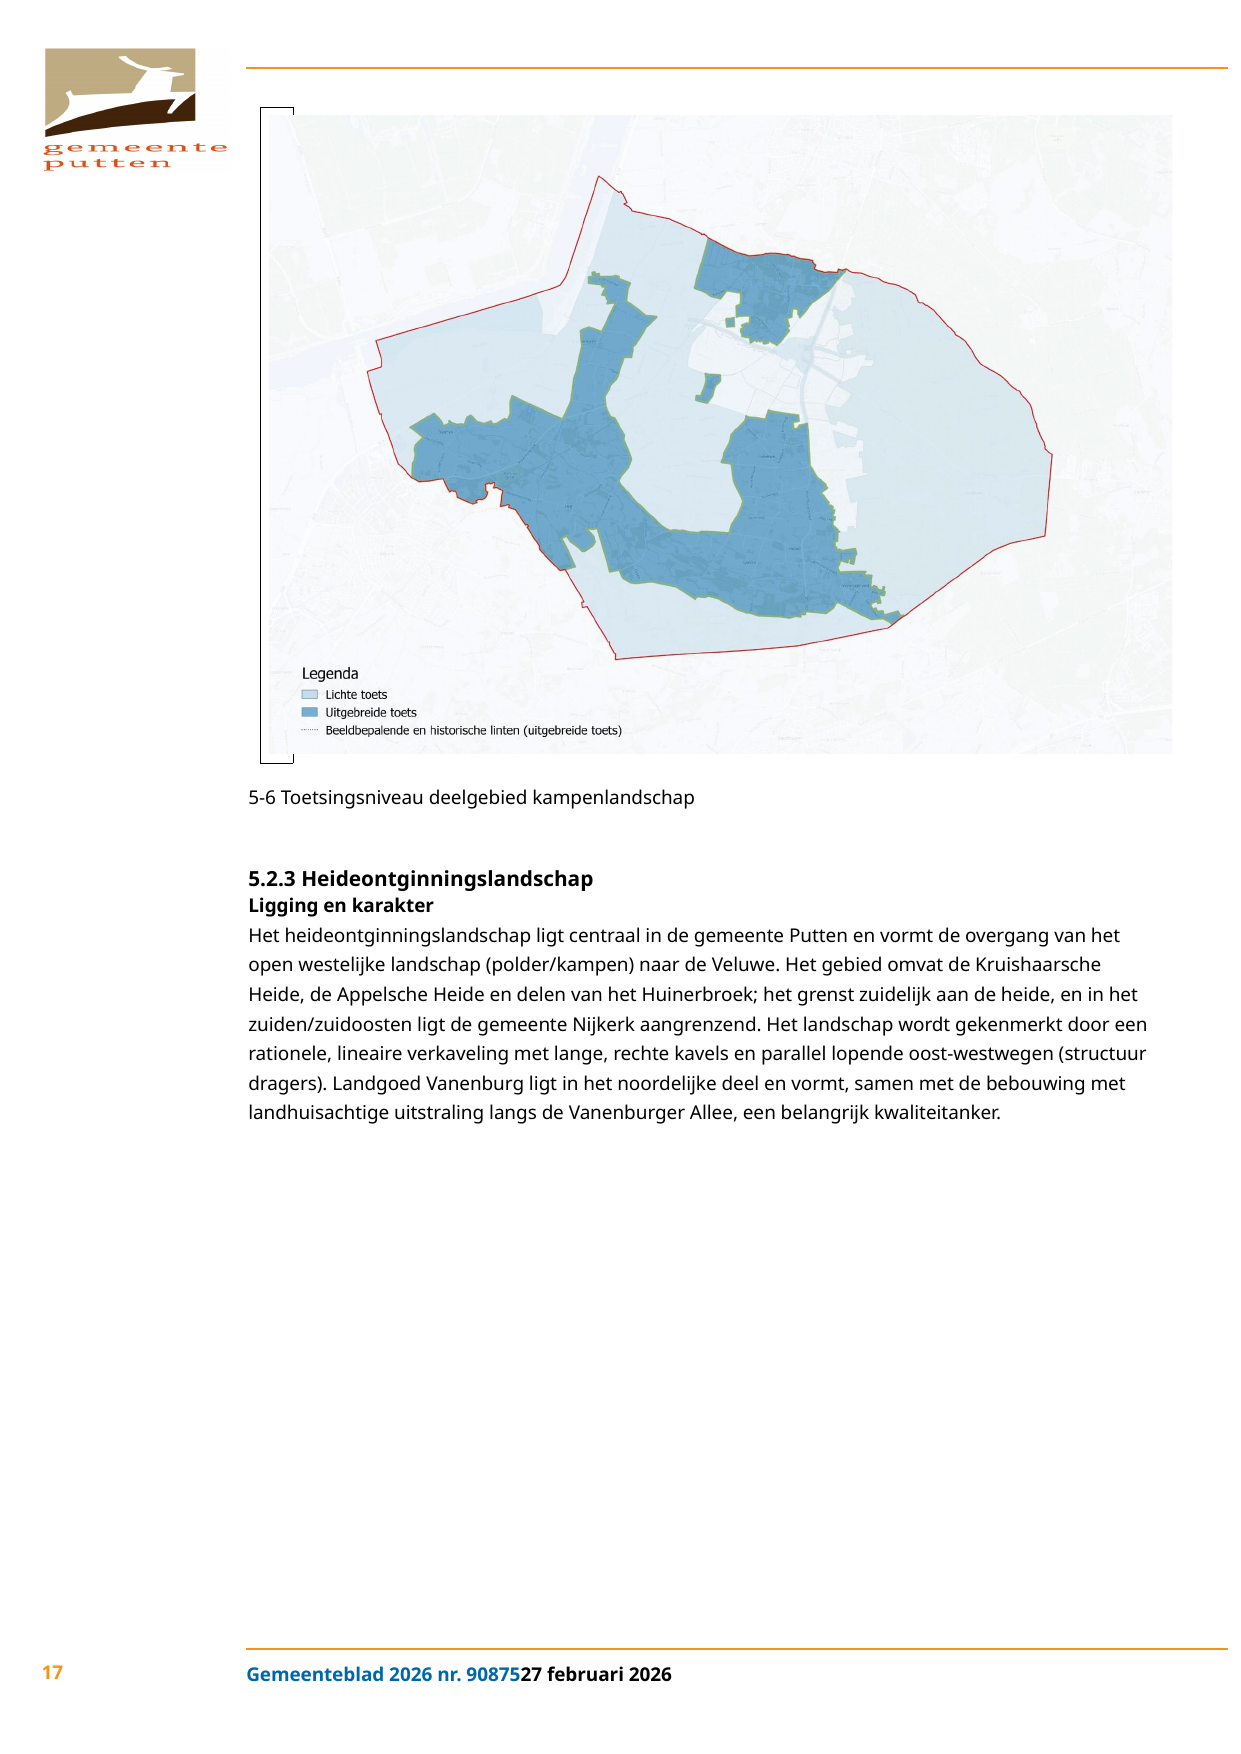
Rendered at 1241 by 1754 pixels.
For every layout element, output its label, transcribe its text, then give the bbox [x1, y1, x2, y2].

text 5.2.3 Heideontginningslandschap [248, 864, 1152, 892]
text Ligging en karakter [248, 892, 1152, 918]
picture [268, 115, 1173, 754]
text Het heideontginningslandschap ligt centraal in de gemeente Putten en vormt de overgang van het open westelijke landschap (polder/kampen) naar de Veluwe. Het gebied omvat de Kruishaarsche Heide, de Appelsche Heide en delen van het Huinerbroek; het grenst zuidelijk aan de heide, en in het zuiden/zuidoosten ligt de gemeente Nijkerk aangrenzend. Het landschap wordt gekenmerkt door een rationele, lineaire verkaveling met lange, rechte kavels en parallel lopende oost-westwegen (structuur dragers). Landgoed Vanenburg ligt in het noordelijke deel en vormt, samen met de bebouwing met landhuisachtige uitstraling langs de Vanenburger Allee, een belangrijk kwaliteitanker. [248, 922, 1152, 1125]
picture [41, 47, 231, 172]
text 5-6 Toetsingsniveau deelgebied kampenlandschap [248, 784, 1152, 810]
